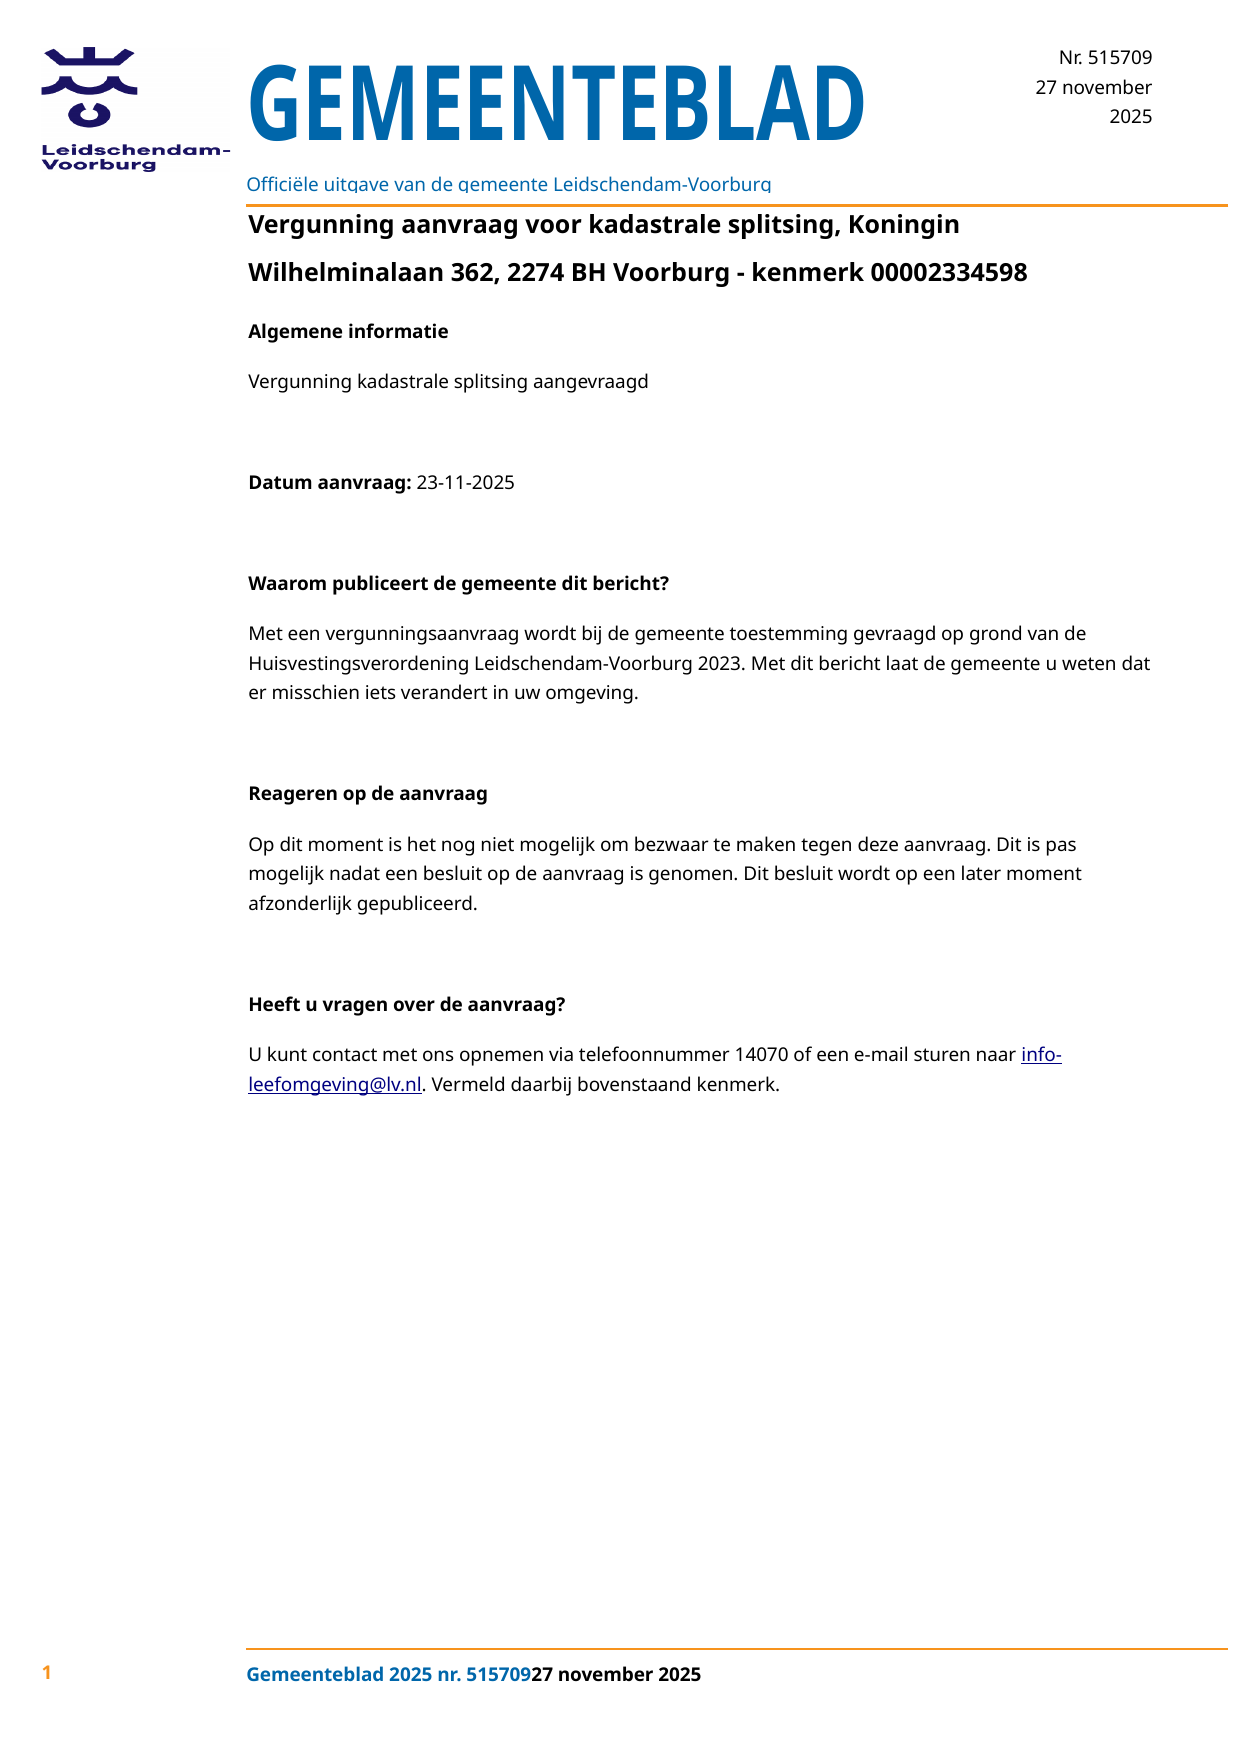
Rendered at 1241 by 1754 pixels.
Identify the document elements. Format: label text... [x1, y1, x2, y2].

text Waarom publiceert de gemeente dit bericht? [248, 570, 1152, 596]
text Met een vergunningsaanvraag wordt bij de gemeente toestemming gevraagd op grond van de Huisvestingsverordening Leidschendam-Voorburg 2023. Met dit bericht laat de gemeente u weten dat er misschien iets verandert in uw omgeving. [248, 620, 1152, 705]
text Algemene informatie [248, 318, 1152, 344]
text U kunt contact met ons opnemen via telefoonnummer 14070 of een e-mail sturen naar info-leefomgeving@lv.nl. Vermeld daarbij bovenstaand kenmerk. [248, 1041, 1152, 1097]
text Heeft u vragen over de aanvraag? [248, 991, 1152, 1017]
text Vergunning aanvraag voor kadastrale splitsing, Koningin Wilhelminalaan 362, 2274 BH Voorburg - kenmerk 00002334598 [248, 207, 1152, 288]
text Reageren op de aanvraag [248, 780, 1152, 806]
picture [41, 47, 231, 172]
text Datum aanvraag: 23-11-2025 [248, 469, 1152, 495]
text Op dit moment is het nog niet mogelijk om bezwaar te maken tegen deze aanvraag. Dit is pas mogelijk nadat een besluit op de aanvraag is genomen. Dit besluit wordt op een later moment afzonderlijk gepubliceerd. [248, 831, 1152, 916]
text Vergunning kadastrale splitsing aangevraagd [248, 368, 1152, 394]
